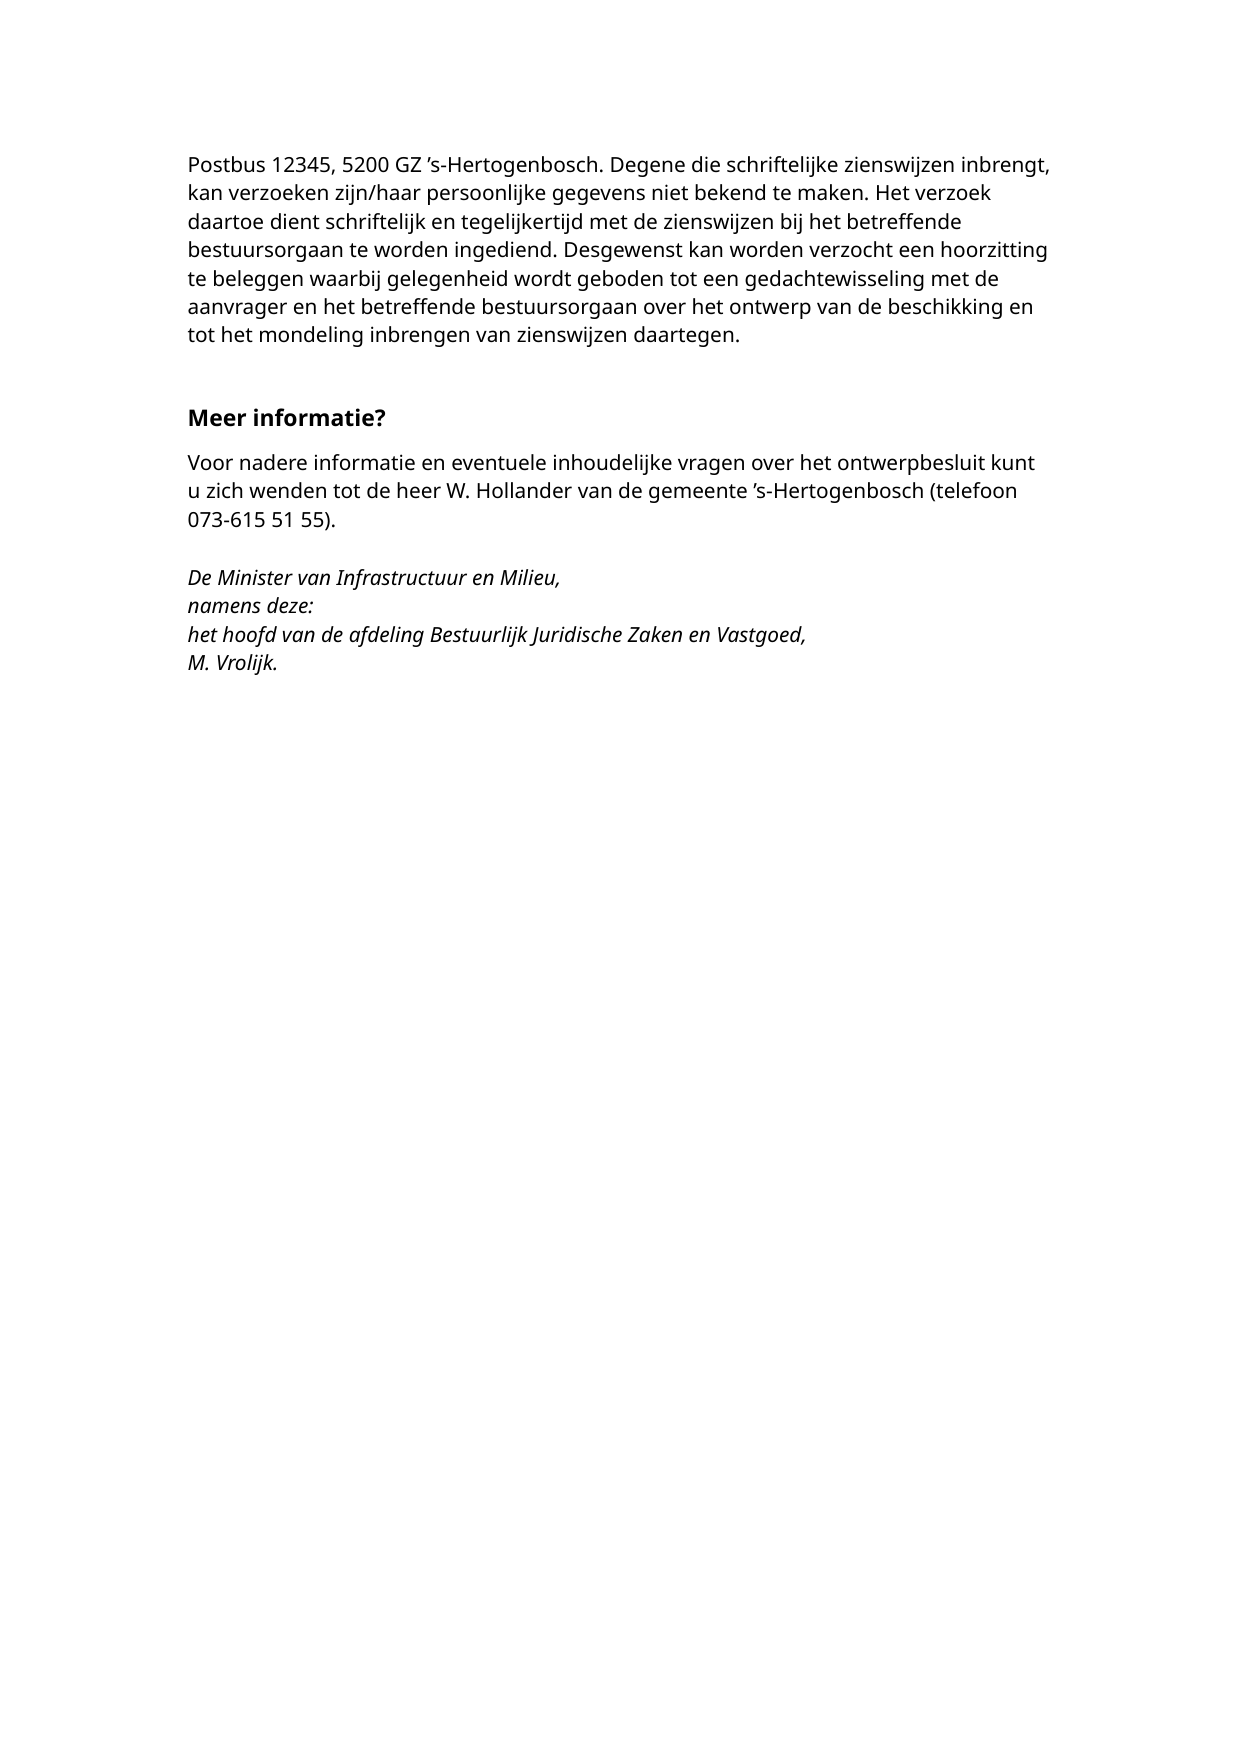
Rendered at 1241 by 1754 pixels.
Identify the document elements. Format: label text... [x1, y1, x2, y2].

text Voor nadere informatie en eventuele inhoudelijke vragen over het ontwerpbesluit kunt u zich wenden tot de heer W. Hollander van de gemeente ’s-Hertogenbosch (telefoon 073-615 51 55). [187, 448, 1053, 533]
subtitle Meer informatie? [187, 402, 1053, 433]
text namens deze: [187, 592, 1053, 620]
text Postbus 12345, 5200 GZ ’s-Hertogenbosch. Degene die schriftelijke zienswijzen inbrengt, kan verzoeken zijn/haar persoonlijke gegevens niet bekend te maken. Het verzoek daartoe dient schriftelijk en tegelijkertijd met de zienswijzen bij het betreffende bestuursorgaan te worden ingediend. Desgewenst kan worden verzocht een hoorzitting te beleggen waarbij gelegenheid wordt geboden tot een gedachtewisseling met de aanvrager en het betreffende bestuursorgaan over het ontwerp van de beschikking en tot het mondeling inbrengen van zienswijzen daartegen. [187, 150, 1053, 349]
text De Minister van Infrastructuur en Milieu, [187, 563, 1053, 592]
text het hoofd van de afdeling Bestuurlijk Juridische Zaken en Vastgoed, [187, 620, 1053, 648]
text M. Vrolijk. [187, 648, 1053, 677]
